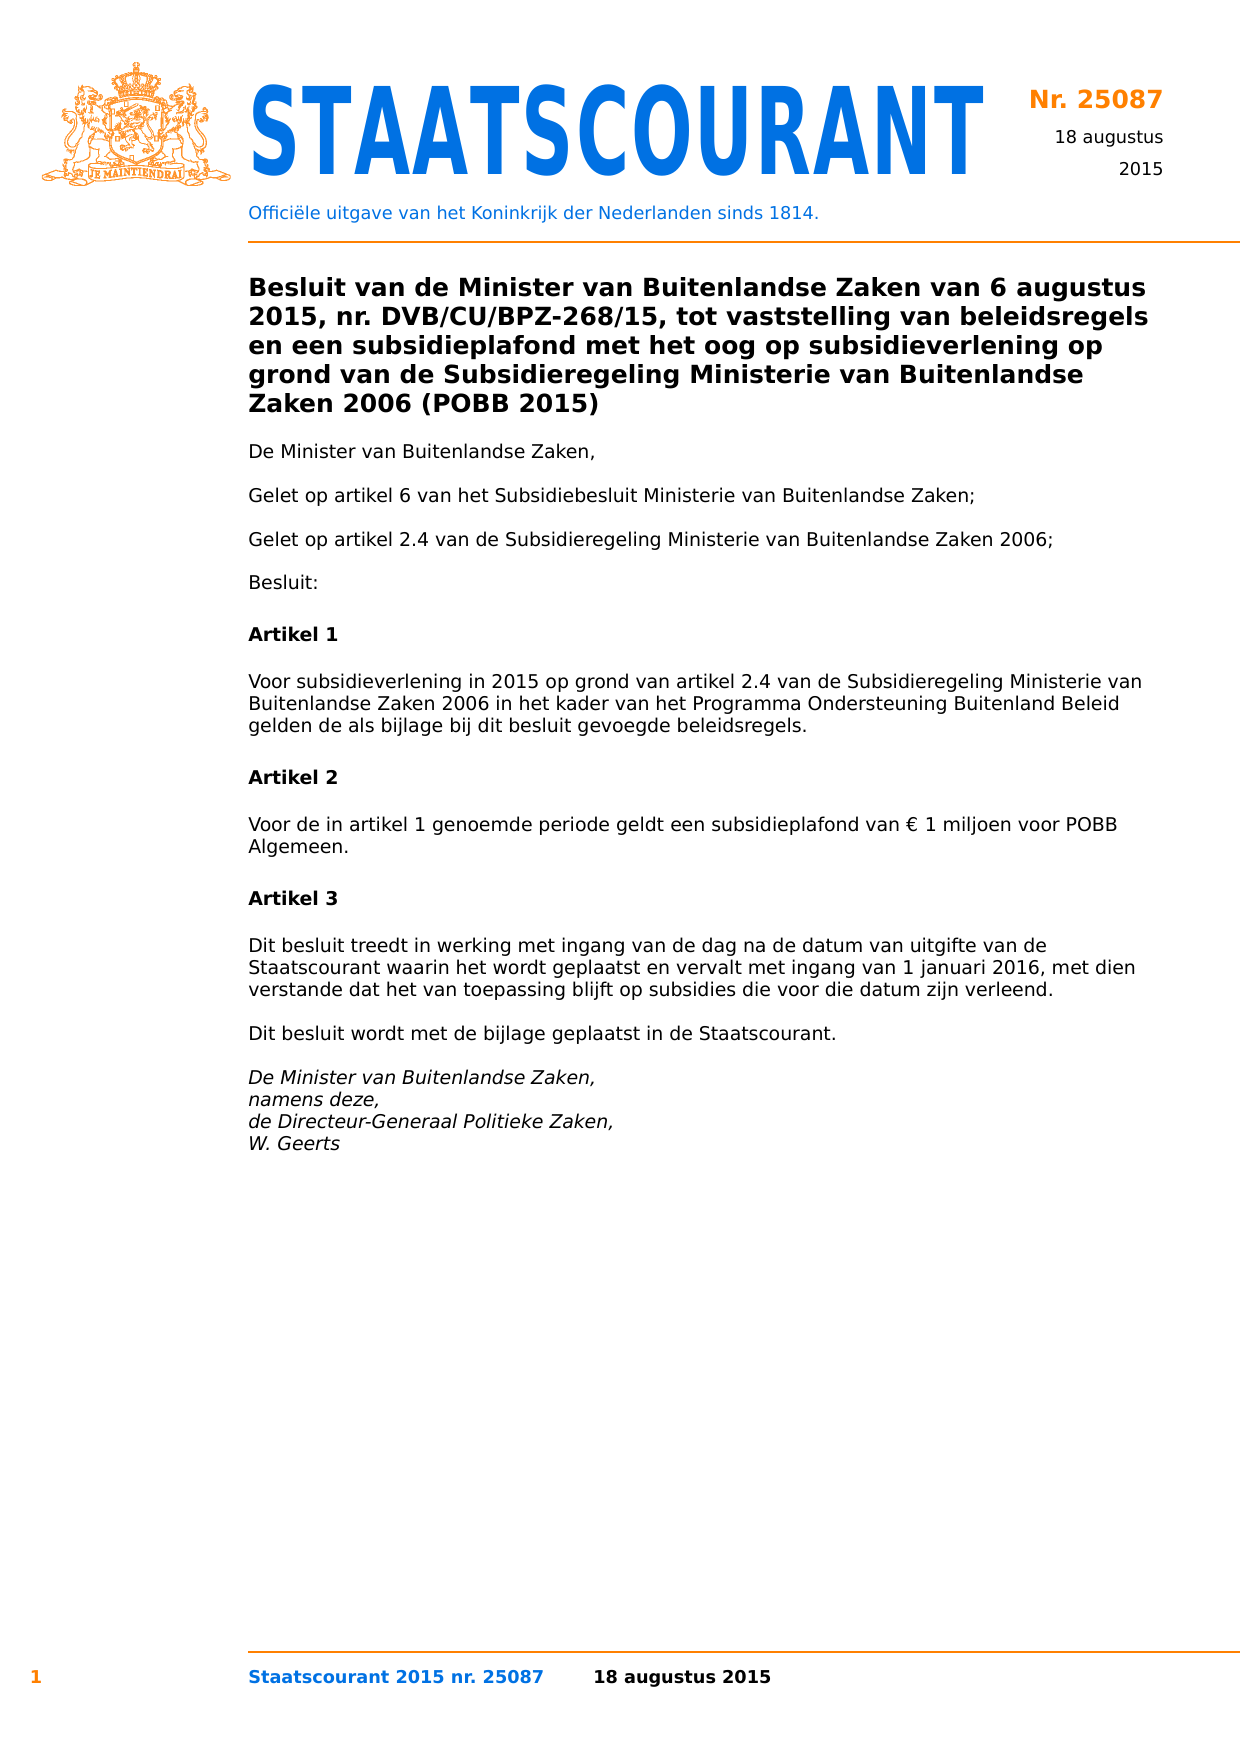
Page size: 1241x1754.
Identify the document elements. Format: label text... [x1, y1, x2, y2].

subtitle Artikel 1 [248, 624, 1163, 646]
text Dit besluit wordt met de bijlage geplaatst in de Staatscourant. [248, 1023, 1163, 1045]
picture [41, 62, 231, 186]
text Voor subsidieverlening in 2015 op grond van artikel 2.4 van de Subsidieregeling Ministerie van Buitenlandse Zaken 2006 in het kader van het Programma Ondersteuning Buitenland Beleid gelden de als bijlage bij dit besluit gevoegde beleidsregels. [248, 671, 1163, 737]
text De Minister van Buitenlandse Zaken, namens deze, de Directeur-Generaal Politieke Zaken, W. Geerts [248, 1067, 1163, 1155]
text Besluit: [248, 572, 1163, 594]
text Gelet op artikel 2.4 van de Subsidieregeling Ministerie van Buitenlandse Zaken 2006; [248, 528, 1163, 550]
table_header STAATSCOURANT [248, 62, 998, 203]
table_cell 18 augustus [998, 121, 1240, 153]
table_header [25, 62, 248, 241]
text De Minister van Buitenlandse Zaken, [248, 441, 1163, 463]
text Gelet op artikel 6 van het Subsidiebesluit Ministerie van Buitenlandse Zaken; [248, 484, 1163, 507]
text Voor de in artikel 1 genoemde periode geldt een subsidieplafond van € 1 miljoen voor POBB Algemeen. [248, 814, 1163, 858]
subtitle Besluit van de Minister van Buitenlandse Zaken van 6 augustus 2015, nr. DVB/CU/BPZ-268/15, tot vaststelling van beleidsregels en een subsidieplafond met het oog op subsidieverlening op grond van de Subsidieregeling Ministerie van Buitenlandse Zaken 2006 (POBB 2015) [248, 273, 1163, 419]
subtitle Artikel 3 [248, 888, 1163, 910]
table_header Nr. 25087 [998, 62, 1240, 121]
subtitle Artikel 2 [248, 767, 1163, 789]
table_cell Officiële uitgave van het Koninkrijk der Nederlanden sinds 1814. [248, 203, 1240, 241]
table_cell 2015 [998, 153, 1240, 203]
text Dit besluit treedt in werking met ingang van de dag na de datum van uitgifte van de Staatscourant waarin het wordt geplaatst en vervalt met ingang van 1 januari 2016, met dien verstande dat het van toepassing blijft op subsidies die voor die datum zijn verleend. [248, 935, 1163, 1001]
